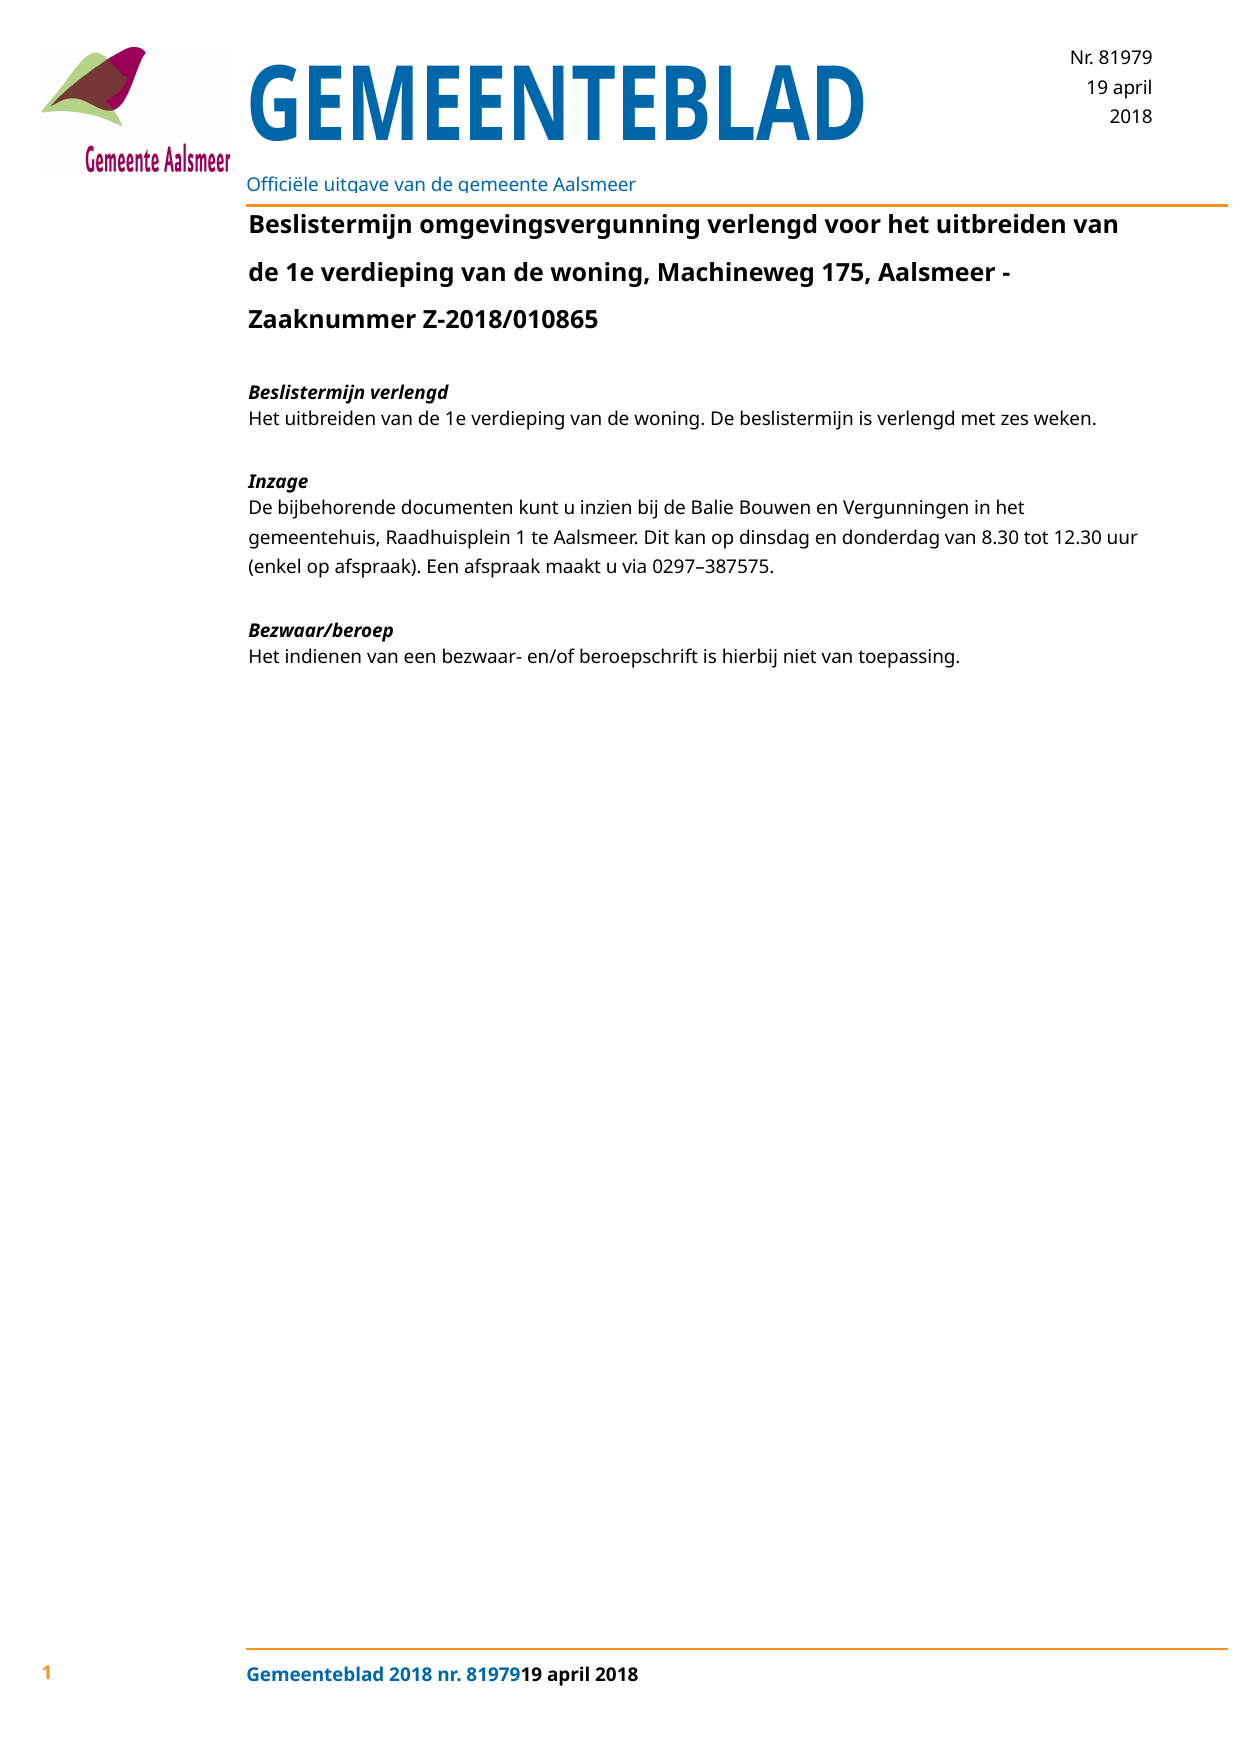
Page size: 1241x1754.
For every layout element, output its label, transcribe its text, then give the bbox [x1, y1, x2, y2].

text Het indienen van een bezwaar- en/of beroepschrift is hierbij niet van toepassing. [248, 643, 1152, 669]
text Inzage [248, 469, 1152, 494]
text De bijbehorende documenten kunt u inzien bij de Balie Bouwen en Vergunningen in het gemeentehuis, Raadhuisplein 1 te Aalsmeer. Dit kan op dinsdag en donderdag van 8.30 tot 12.30 uur (enkel op afspraak). Een afspraak maakt u via 0297–387575. [248, 494, 1152, 579]
text Beslistermijn verlengd [248, 379, 1152, 405]
picture [41, 47, 231, 172]
text Beslistermijn omgevingsvergunning verlengd voor het uitbreiden van de 1e verdieping van de woning, Machineweg 175, Aalsmeer - Zaaknummer Z-2018/010865 [248, 207, 1152, 336]
text Bezwaar/beroep [248, 618, 1152, 643]
text Het uitbreiden van de 1e verdieping van de woning. De beslistermijn is verlengd met zes weken. [248, 405, 1152, 431]
